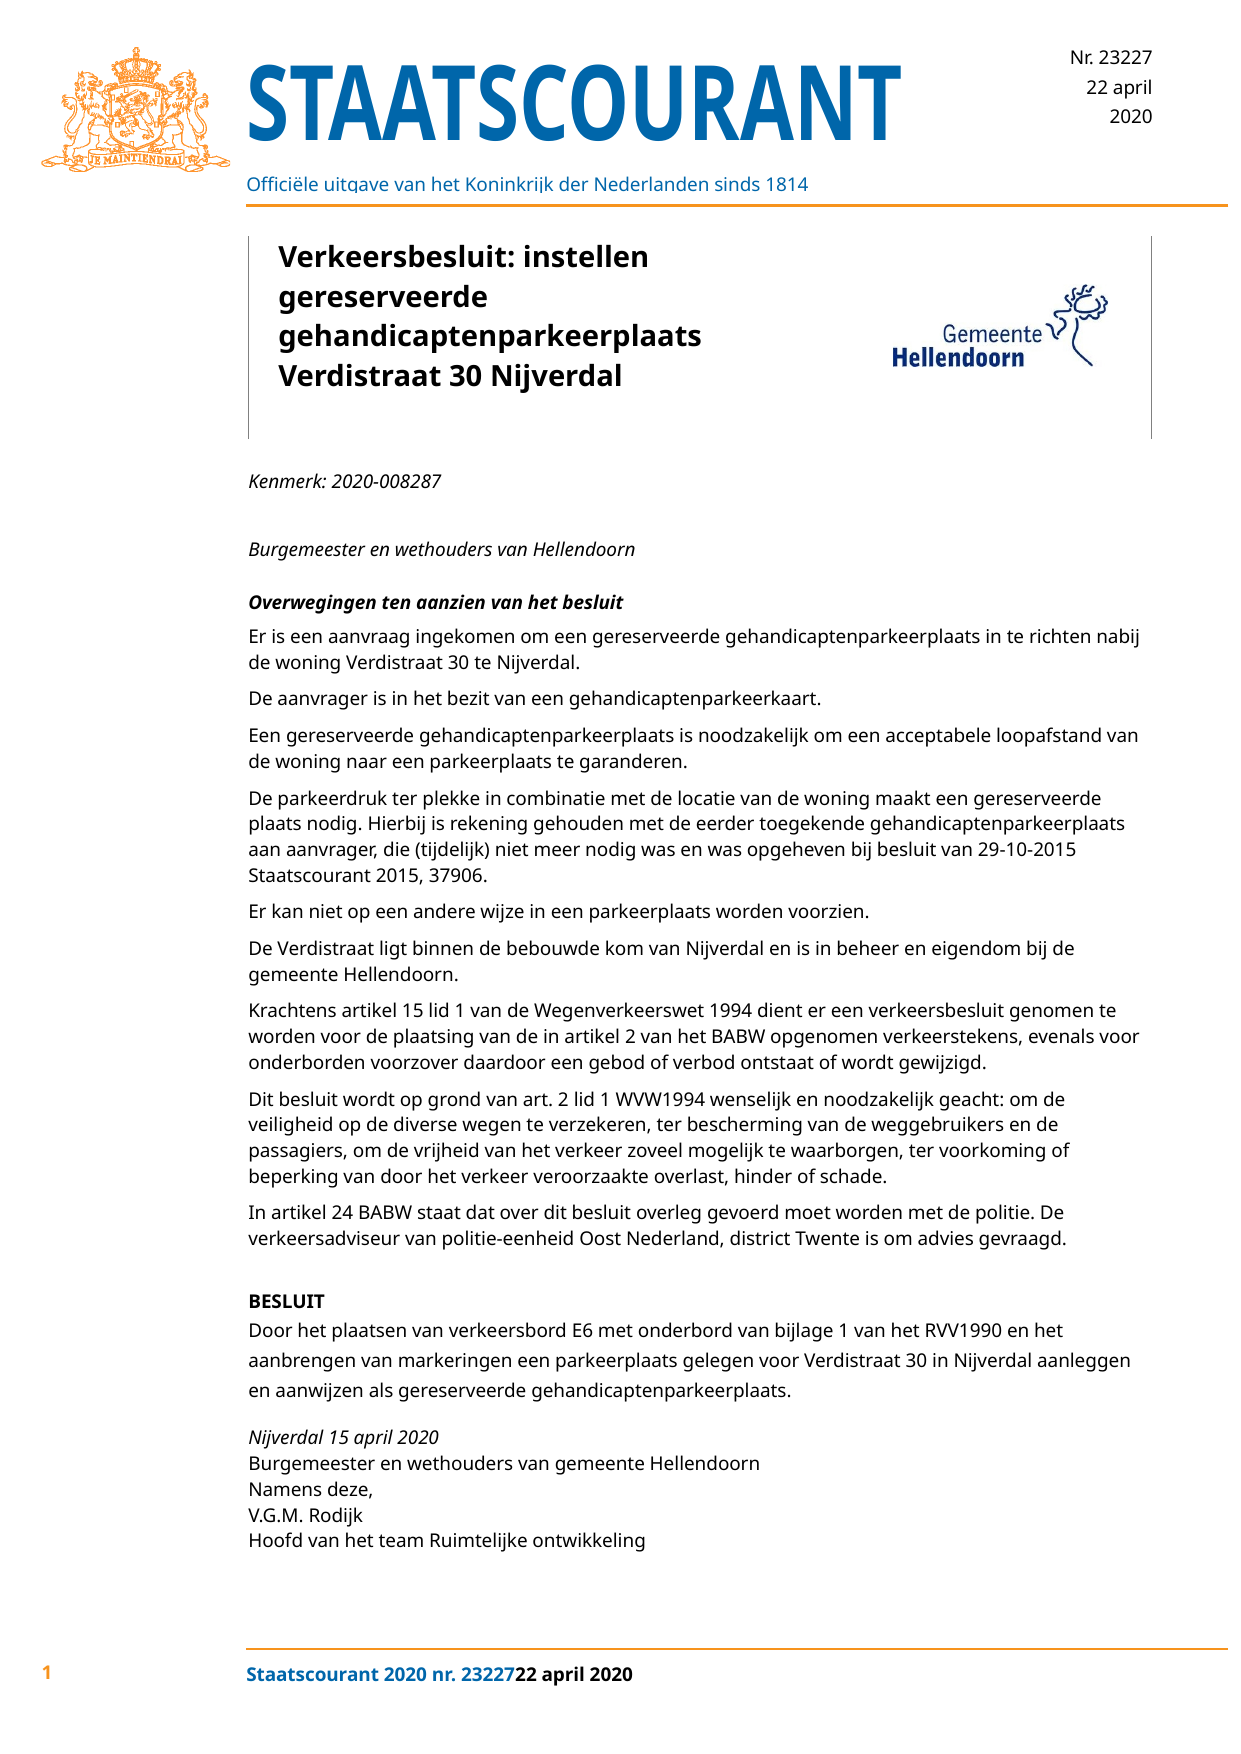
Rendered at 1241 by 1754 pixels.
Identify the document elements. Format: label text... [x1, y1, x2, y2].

text Door het plaatsen van verkeersbord E6 met onderbord van bijlage 1 van het RVV1990 en het aanbrengen van markeringen een parkeerplaats gelegen voor Verdistraat 30 in Nijverdal aanleggen en aanwijzen als gereserveerde gehandicaptenparkeerplaats. [248, 1318, 1152, 1402]
text Overwegingen ten aanzien van het besluit [248, 589, 1152, 615]
text In artikel 24 BABW staat dat over dit besluit overleg gevoerd moet worden met de politie. De verkeersadviseur van politie-eenheid Oost Nederland, district Twente is om advies gevraagd. [248, 1199, 1152, 1251]
text Burgemeester en wethouders van gemeente Hellendoorn [248, 1450, 1152, 1476]
text Er kan niet op een andere wijze in een parkeerplaats worden voorzien. [248, 898, 1152, 924]
text De Verdistraat ligt binnen de bebouwde kom van Nijverdal en is in beheer en eigendom bij de gemeente Hellendoorn. [248, 935, 1152, 987]
table_header [1119, 236, 1151, 413]
picture [41, 47, 231, 172]
text Krachtens artikel 15 lid 1 van de Wegenverkeerswet 1994 dient er een verkeersbesluit genomen te worden voor de plaatsing van de in artikel 2 van het BABW opgenomen verkeerstekens, evenals voor onderborden voorzover daardoor een gebod of verbod ontstaat of wordt gewijzigd. [248, 998, 1152, 1075]
table_header Verkeersbesluit: instellen gereserveerde gehandicaptenparkeerplaats Verdistraat 30 Nijverdal [249, 236, 850, 439]
text Kenmerk: 2020-008287 [248, 469, 1152, 494]
text Namens deze, [248, 1476, 1152, 1502]
text BESLUIT [248, 1288, 1152, 1314]
text V.G.M. Rodijk [248, 1502, 1152, 1527]
text Nijverdal 15 april 2020 [248, 1424, 1152, 1450]
text Dit besluit wordt op grond van art. 2 lid 1 WVW1994 wenselijk en noodzakelijk geacht: om de veiligheid op de diverse wegen te verzekeren, ter bescherming van de weggebruikers en de passagiers, om de vrijheid van het verkeer zoveel mogelijk te waarborgen, ter voorkoming of beperking van door het verkeer veroorzaakte overlast, hinder of schade. [248, 1086, 1152, 1189]
text Er is een aanvraag ingekomen om een gereserveerde gehandicaptenparkeerplaats in te richten nabij de woning Verdistraat 30 te Nijverdal. [248, 623, 1152, 675]
text Een gereserveerde gehandicaptenparkeerplaats is noodzakelijk om een acceptabele loopafstand van de woning naar een parkeerplaats te garanderen. [248, 722, 1152, 774]
picture [882, 236, 1119, 414]
text De parkeerdruk ter plekke in combinatie met de locatie van de woning maakt een gereserveerde plaats nodig. Hierbij is rekening gehouden met de eerder toegekende gehandicaptenparkeerplaats aan aanvrager, die (tijdelijk) niet meer nodig was en was opgeheven bij besluit van 29-10-2015 Staatscourant 2015, 37906. [248, 785, 1152, 888]
table_header [850, 236, 882, 413]
table_header [850, 414, 1151, 439]
text Hoofd van het team Ruimtelijke ontwikkeling [248, 1527, 1152, 1553]
text De aanvrager is in het bezit van een gehandicaptenparkeerkaart. [248, 686, 1152, 711]
text Burgemeester en wethouders van Hellendoorn [248, 536, 1152, 562]
